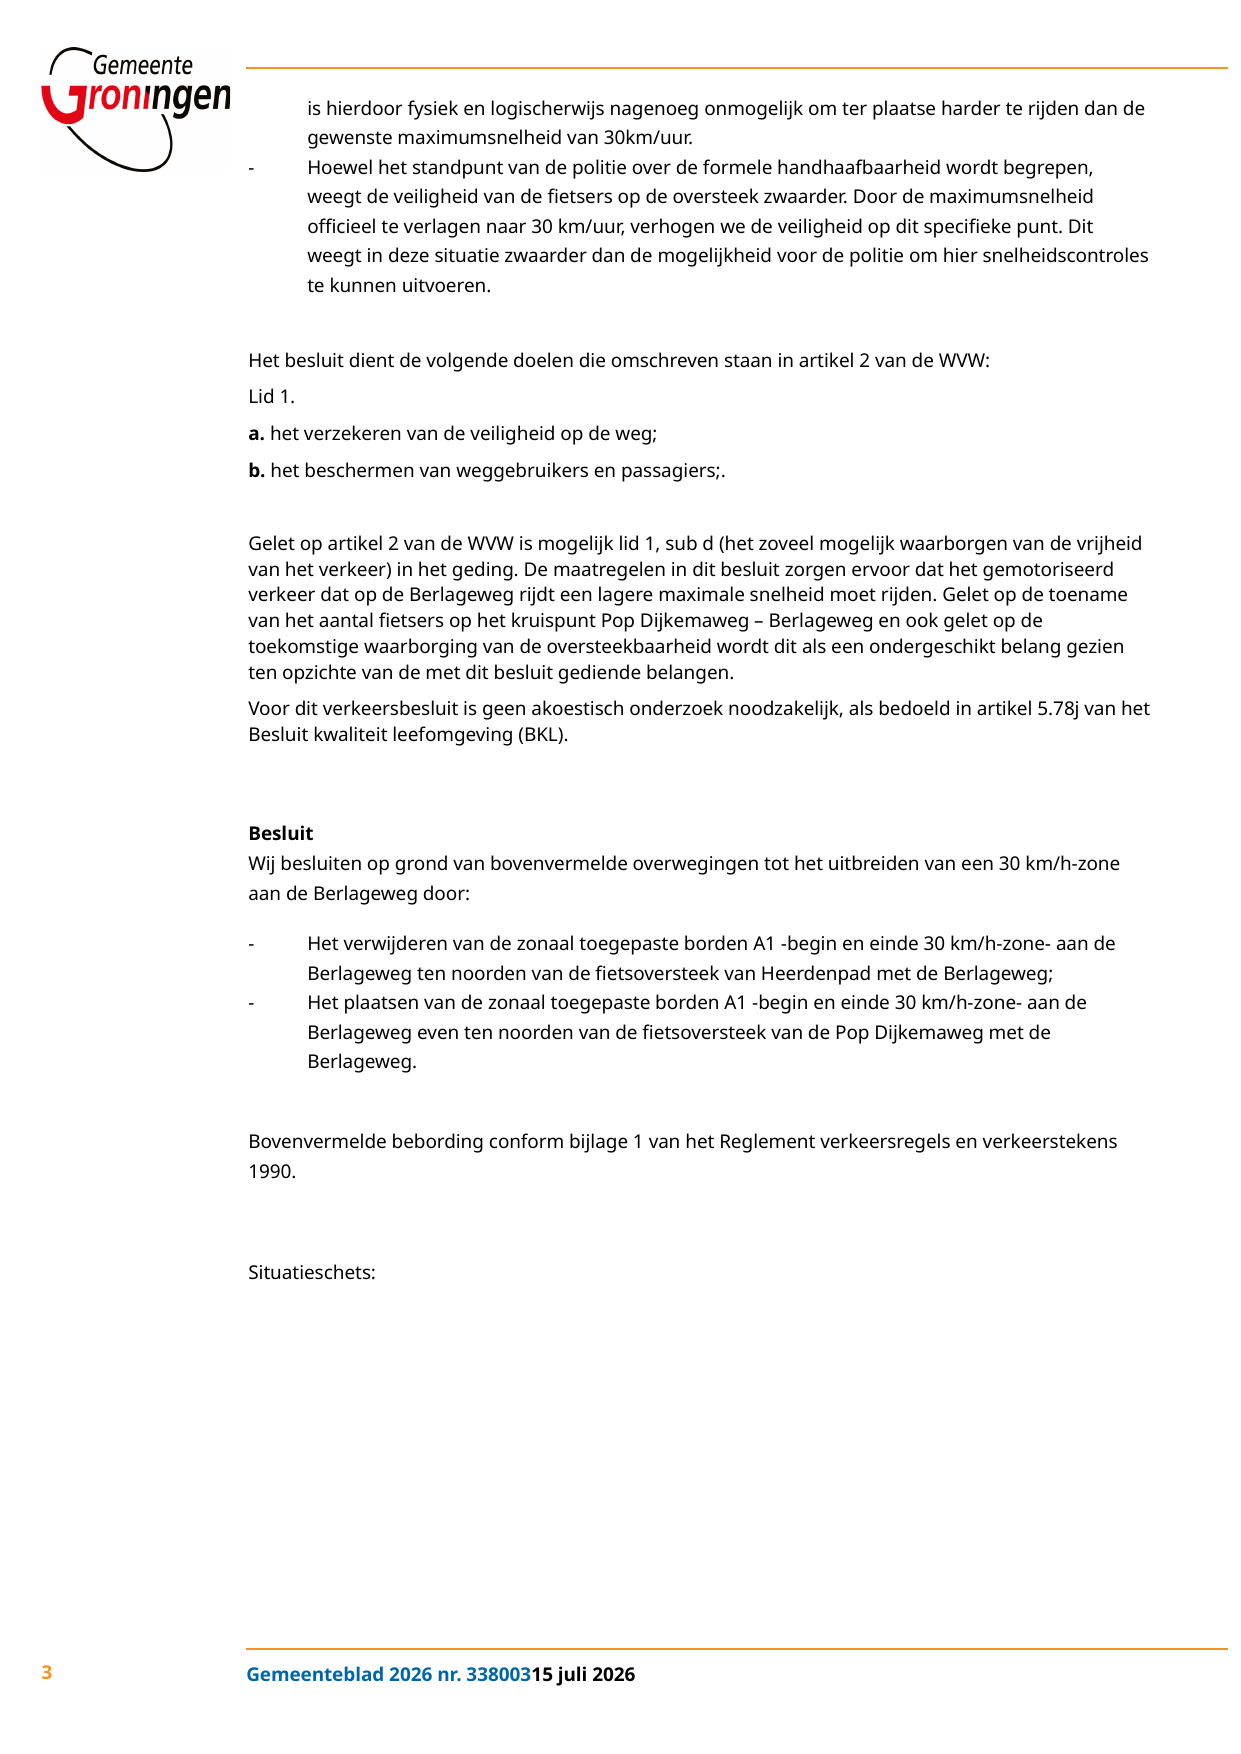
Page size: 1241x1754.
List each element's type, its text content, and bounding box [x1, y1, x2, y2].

text Lid 1. [248, 383, 1152, 409]
text Gelet op artikel 2 van de WVW is mogelijk lid 1, sub d (het zoveel mogelijk waarborgen van de vrijheid van het verkeer) in het geding. De maatregelen in dit besluit zorgen ervoor dat het gemotoriseerd verkeer dat op de Berlageweg rijdt een lagere maximale snelheid moet rijden. Gelet op de toename van het aantal fietsers op het kruispunt Pop Dijkemaweg – Berlageweg en ook gelet op de toekomstige waarborging van de oversteekbaarheid wordt dit als een ondergeschikt belang gezien ten opzichte van de met dit besluit gediende belangen. [248, 530, 1152, 684]
text Situatieschets: [248, 1259, 1152, 1285]
text a. het verzekeren van de veiligheid op de weg; [248, 420, 1152, 446]
list is hierdoor fysiek en logischerwijs nagenoeg onmogelijk om ter plaatse harder te rijden dan de gewenste maximumsnelheid van 30km/uur. [248, 95, 1152, 150]
text Besluit [248, 821, 1152, 846]
text Het besluit dient de volgende doelen die omschreven staan in artikel 2 van de WVW: [248, 347, 1152, 373]
list Hoewel het standpunt van de politie over de formele handhaafbaarheid wordt begrepen, weegt de veiligheid van de fietsers op de oversteek zwaarder. Door de maximumsnelheid officieel te verlagen naar 30 km/uur, verhogen we de veiligheid op dit specifieke punt. Dit weegt in deze situatie zwaarder dan de mogelijkheid voor de politie om hier snelheidscontroles te kunnen uitvoeren. [248, 154, 1152, 298]
text b. het beschermen van weggebruikers en passagiers;. [248, 457, 1152, 483]
picture [41, 47, 231, 172]
list Het verwijderen van de zonaal toegepaste borden A1 -begin en einde 30 km/h-zone- aan de Berlageweg ten noorden van de fietsoversteek van Heerdenpad met de Berlageweg; [248, 930, 1152, 986]
text Bovenvermelde bebording conform bijlage 1 van het Reglement verkeersregels en verkeerstekens 1990. [248, 1128, 1152, 1184]
list Het plaatsen van de zonaal toegepaste borden A1 -begin en einde 30 km/h-zone- aan de Berlageweg even ten noorden van de fietsoversteek van de Pop Dijkemaweg met de Berlageweg. [248, 989, 1152, 1074]
text Voor dit verkeersbesluit is geen akoestisch onderzoek noodzakelijk, als bedoeld in artikel 5.78j van het Besluit kwaliteit leefomgeving (BKL). [248, 696, 1152, 747]
text Wij besluiten op grond van bovenvermelde overwegingen tot het uitbreiden van een 30 km/h-zone aan de Berlageweg door: [248, 850, 1152, 906]
